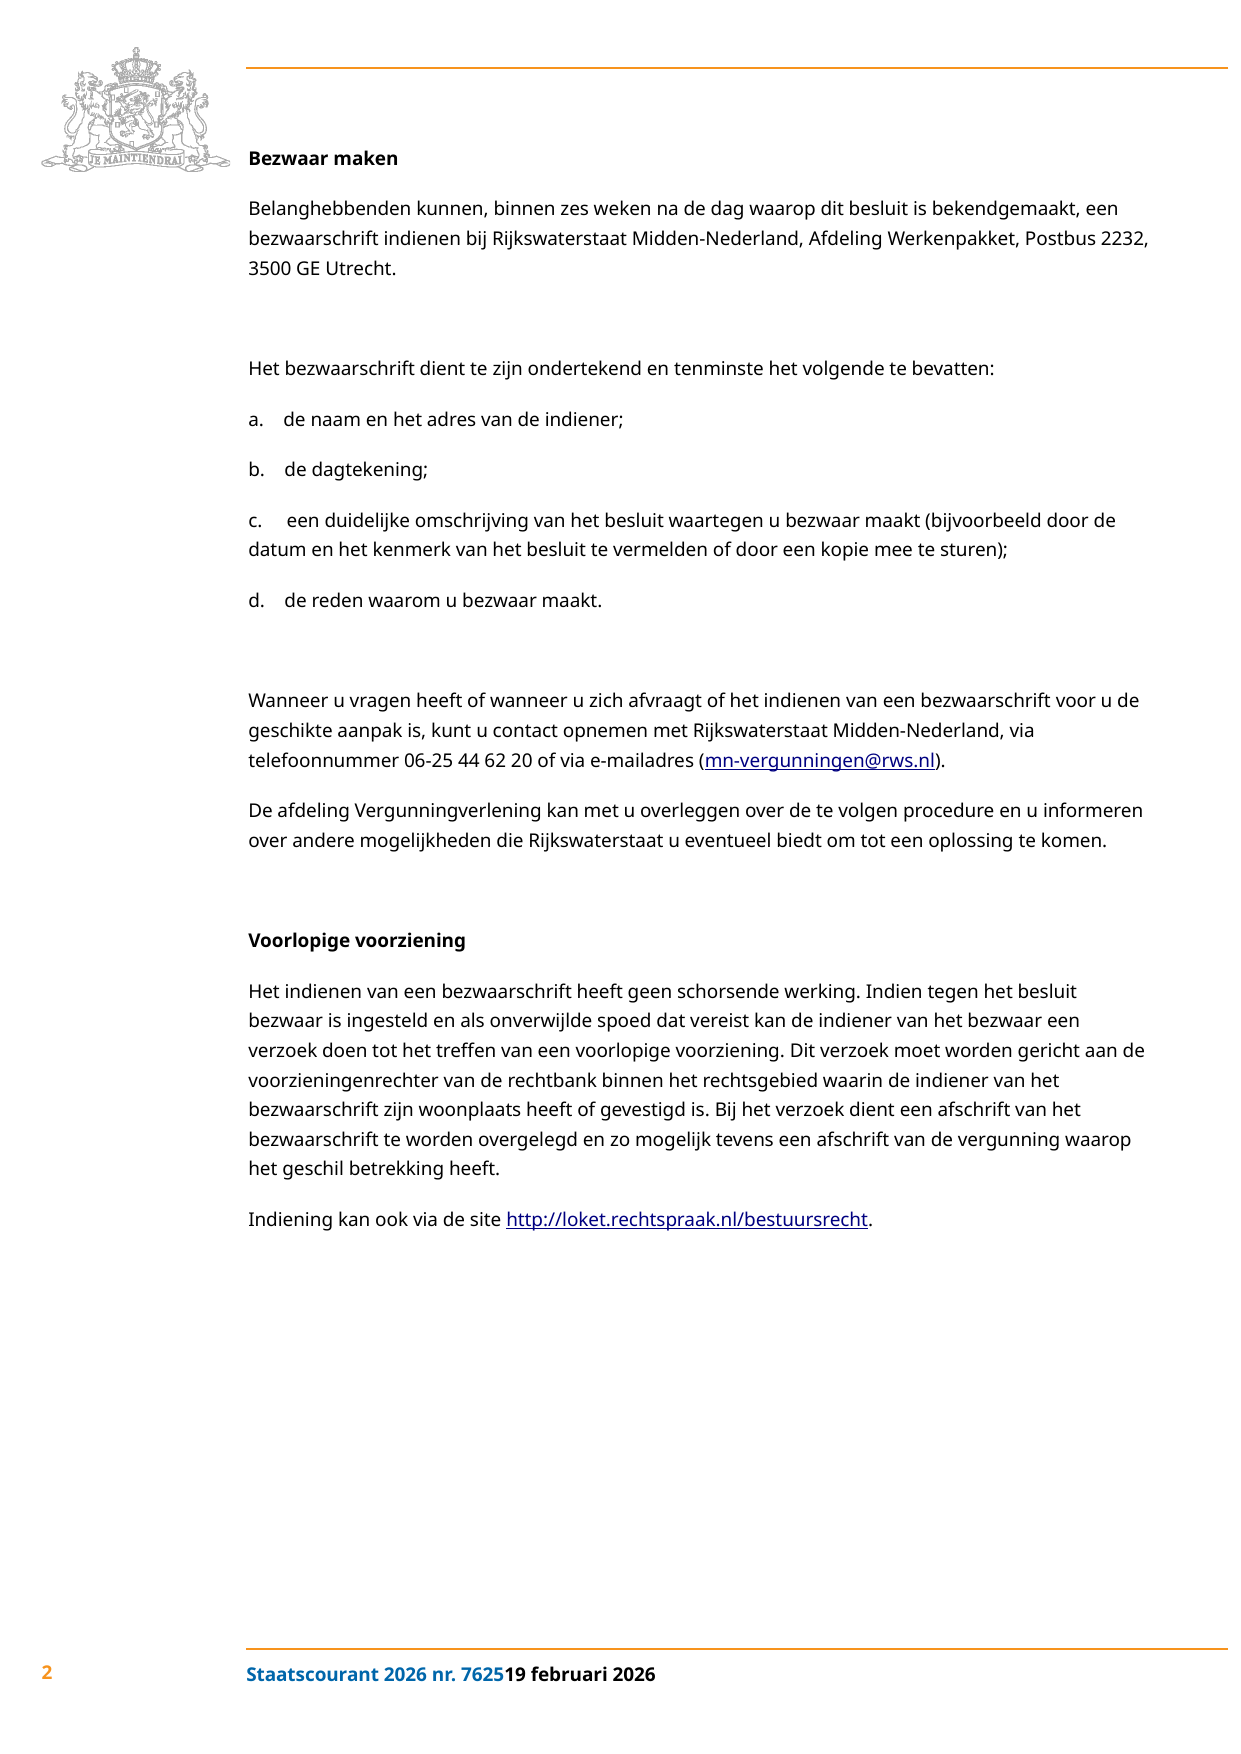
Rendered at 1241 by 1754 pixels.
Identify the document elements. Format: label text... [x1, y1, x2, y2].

text c. een duidelijke omschrijving van het besluit waartegen u bezwaar maakt (bijvoorbeeld door de datum en het kenmerk van het besluit te vermelden of door een kopie mee te sturen); [248, 507, 1152, 562]
text De afdeling Vergunningverlening kan met u overleggen over de te volgen procedure en u informeren over andere mogelijkheden die Rijkswaterstaat u eventueel biedt om tot een oplossing te komen. [248, 797, 1152, 853]
text Het indienen van een bezwaarschrift heeft geen schorsende werking. Indien tegen het besluit bezwaar is ingesteld en als onverwijlde spoed dat vereist kan de indiener van het bezwaar een verzoek doen tot het treffen van een voorlopige voorziening. Dit verzoek moet worden gericht aan de voorzieningenrechter van de rechtbank binnen het rechtsgebied waarin de indiener van het bezwaarschrift zijn woonplaats heeft of gevestigd is. Bij het verzoek dient een afschrift van het bezwaarschrift te worden overgelegd en zo mogelijk tevens een afschrift van de vergunning waarop het geschil betrekking heeft. [248, 978, 1152, 1181]
text Bezwaar maken [248, 145, 1152, 171]
text a. de naam en het adres van de indiener; [248, 406, 1152, 432]
text d. de reden waarom u bezwaar maakt. [248, 587, 1152, 613]
text Indiening kan ook via de site http://loket.rechtspraak.nl/bestuursrecht. [248, 1206, 1152, 1232]
text Voorlopige voorziening [248, 928, 1152, 953]
text Belanghebbenden kunnen, binnen zes weken na de dag waarop dit besluit is bekendgemaakt, een bezwaarschrift indienen bij Rijkswaterstaat Midden-Nederland, Afdeling Werkenpakket, Postbus 2232, 3500 GE Utrecht. [248, 196, 1152, 281]
picture [41, 47, 231, 172]
text Wanneer u vragen heeft of wanneer u zich afvraagt of het indienen van een bezwaarschrift voor u de geschikte aanpak is, kunt u contact opnemen met Rijkswaterstaat Midden-Nederland, via telefoonnummer 06-25 44 62 20 of via e-mailadres (mn-vergunningen@rws.nl). [248, 688, 1152, 773]
text Het bezwaarschrift dient te zijn ondertekend en tenminste het volgende te bevatten: [248, 356, 1152, 381]
text b. de dagtekening; [248, 456, 1152, 482]
